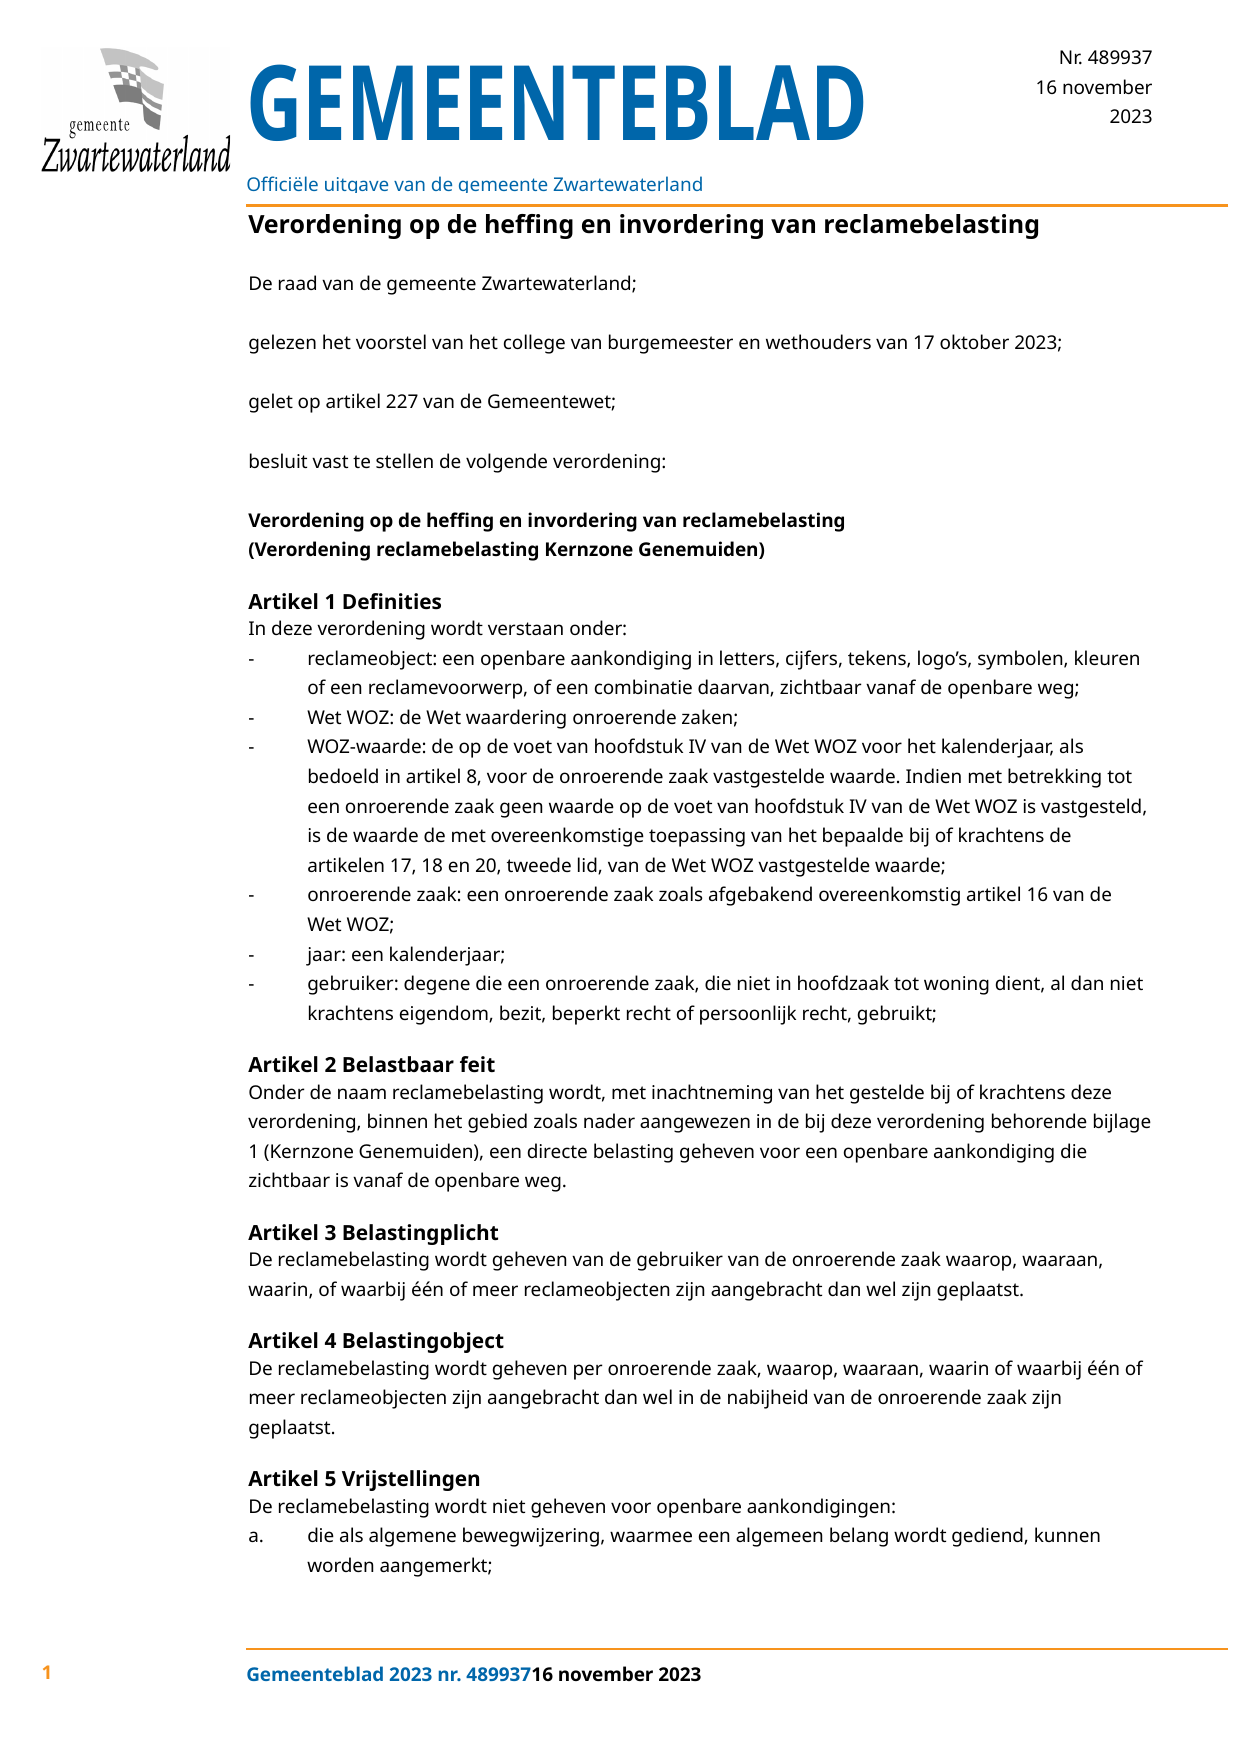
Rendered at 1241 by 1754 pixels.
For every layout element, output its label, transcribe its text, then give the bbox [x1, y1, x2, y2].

text Onder de naam reclamebelasting wordt, met inachtneming van het gestelde bij of krachtens deze verordening, binnen het gebied zoals nader aangewezen in de bij deze verordening behorende bijlage 1 (Kernzone Genemuiden), een directe belasting geheven voor een openbare aankondiging die zichtbaar is vanaf de openbare weg. [248, 1079, 1152, 1193]
text De raad van de gemeente Zwartewaterland; [248, 270, 1152, 296]
text (Verordening reclamebelasting Kernzone Genemuiden) [248, 537, 1152, 562]
list die als algemene bewegwijzering, waarmee een algemeen belang wordt gediend, kunnen worden aangemerkt; [248, 1522, 1152, 1578]
list gebruiker: degene die een onroerende zaak, die niet in hoofdzaak tot woning dient, al dan niet krachtens eigendom, bezit, beperkt recht of persoonlijk recht, gebruikt; [248, 970, 1152, 1026]
text Verordening op de heffing en invordering van reclamebelasting [248, 207, 1152, 241]
text gelezen het voorstel van het college van burgemeester en wethouders van 17 oktober 2023; [248, 329, 1152, 355]
text Artikel 2 Belastbaar feit [248, 1050, 1152, 1079]
list Wet WOZ: de Wet waardering onroerende zaken; [248, 704, 1152, 730]
text In deze verordening wordt verstaan onder: [248, 615, 1152, 641]
list WOZ-waarde: de op de voet van hoofdstuk IV van de Wet WOZ voor het kalenderjaar, als bedoeld in artikel 8, voor de onroerende zaak vastgestelde waarde. Indien met betrekking tot een onroerende zaak geen waarde op de voet van hoofdstuk IV van de Wet WOZ is vastgesteld, is de waarde de met overeenkomstige toepassing van het bepaalde bij of krachtens de artikelen 17, 18 en 20, tweede lid, van de Wet WOZ vastgestelde waarde; [248, 734, 1152, 878]
text Artikel 1 Definities [248, 587, 1152, 615]
text De reclamebelasting wordt geheven van de gebruiker van de onroerende zaak waarop, waaraan, waarin, of waarbij één of meer reclameobjecten zijn aangebracht dan wel zijn geplaatst. [248, 1246, 1152, 1302]
text De reclamebelasting wordt niet geheven voor openbare aankondigingen: [248, 1493, 1152, 1519]
picture [41, 47, 231, 172]
text Artikel 3 Belastingplicht [248, 1218, 1152, 1246]
text gelet op artikel 227 van de Gemeentewet; [248, 389, 1152, 414]
text Artikel 4 Belastingobject [248, 1326, 1152, 1355]
text Artikel 5 Vrijstellingen [248, 1464, 1152, 1493]
list onroerende zaak: een onroerende zaak zoals afgebakend overeenkomstig artikel 16 van de Wet WOZ; [248, 882, 1152, 937]
text besluit vast te stellen de volgende verordening: [248, 448, 1152, 473]
list jaar: een kalenderjaar; [248, 941, 1152, 967]
text Verordening op de heffing en invordering van reclamebelasting [248, 507, 1152, 533]
text De reclamebelasting wordt geheven per onroerende zaak, waarop, waaraan, waarin of waarbij één of meer reclameobjecten zijn aangebracht dan wel in de nabijheid van de onroerende zaak zijn geplaatst. [248, 1355, 1152, 1440]
list reclameobject: een openbare aankondiging in letters, cijfers, tekens, logo’s, symbolen, kleuren of een reclamevoorwerp, of een combinatie daarvan, zichtbaar vanaf de openbare weg; [248, 645, 1152, 700]
